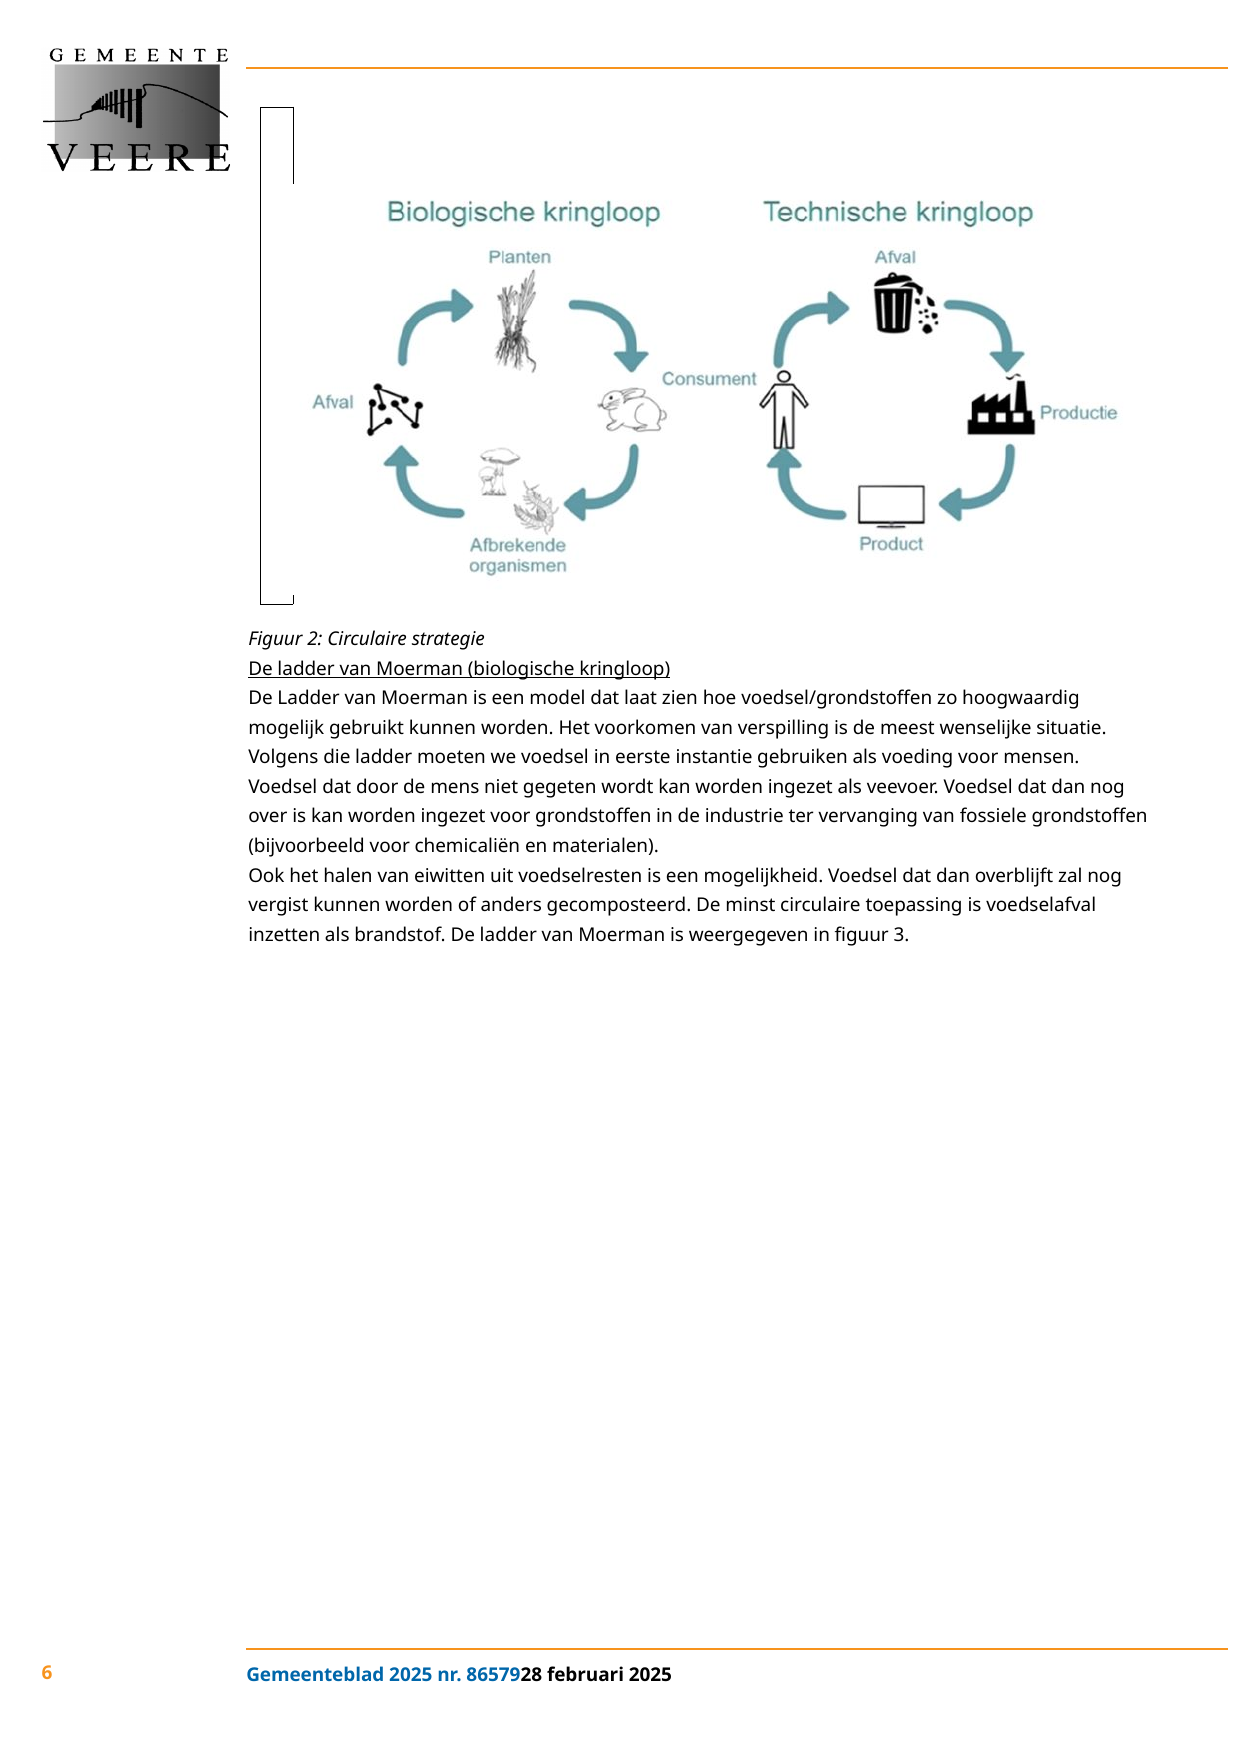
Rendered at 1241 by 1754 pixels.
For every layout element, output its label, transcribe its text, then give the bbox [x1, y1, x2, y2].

text Figuur 2: Circulaire strategie [248, 625, 1152, 651]
text De ladder van Moerman (biologische kringloop) [248, 655, 1152, 680]
picture [268, 184, 1173, 595]
text Ook het halen van eiwitten uit voedselresten is een mogelijkheid. Voedsel dat dan overblijft zal nog vergist kunnen worden of anders gecomposteerd. De minst circulaire toepassing is voedselafval inzetten als brandstof. De ladder van Moerman is weergegeven in figuur 3. [248, 862, 1152, 947]
text De Ladder van Moerman is een model dat laat zien hoe voedsel/grondstoffen zo hoogwaardig mogelijk gebruikt kunnen worden. Het voorkomen van verspilling is de meest wenselijke situatie. Volgens die ladder moeten we voedsel in eerste instantie gebruiken als voeding voor mensen. Voedsel dat door de mens niet gegeten wordt kan worden ingezet als veevoer. Voedsel dat dan nog over is kan worden ingezet voor grondstoffen in de industrie ter vervanging van fossiele grondstoffen (bijvoorbeeld voor chemicaliën en materialen). [248, 684, 1152, 858]
picture [41, 47, 231, 172]
